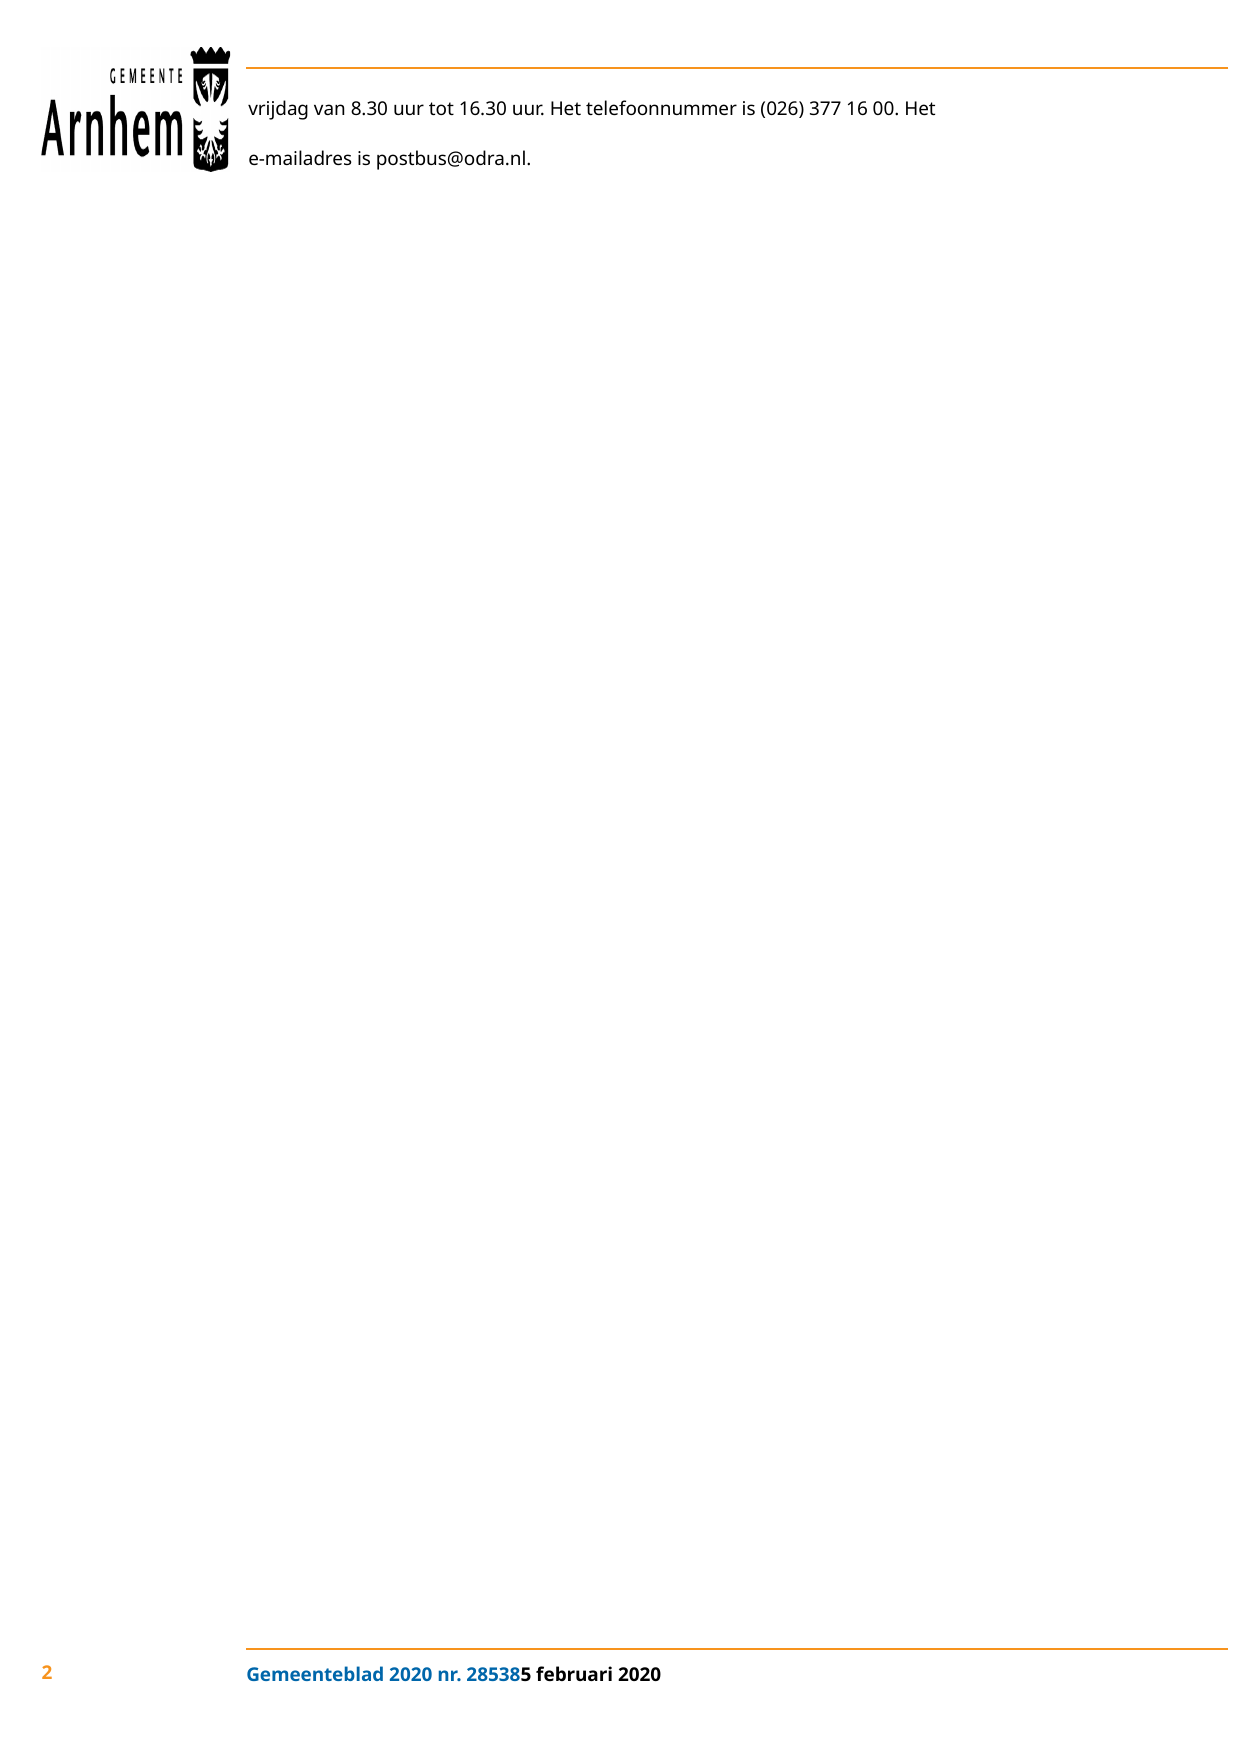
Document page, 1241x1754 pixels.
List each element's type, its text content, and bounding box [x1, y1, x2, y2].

picture [41, 47, 231, 172]
text vrijdag van 8.30 uur tot 16.30 uur. Het telefoonnummer is (026) 377 16 00. Het [248, 95, 1152, 121]
text e-mailadres is postbus@odra.nl. [248, 145, 1152, 171]
